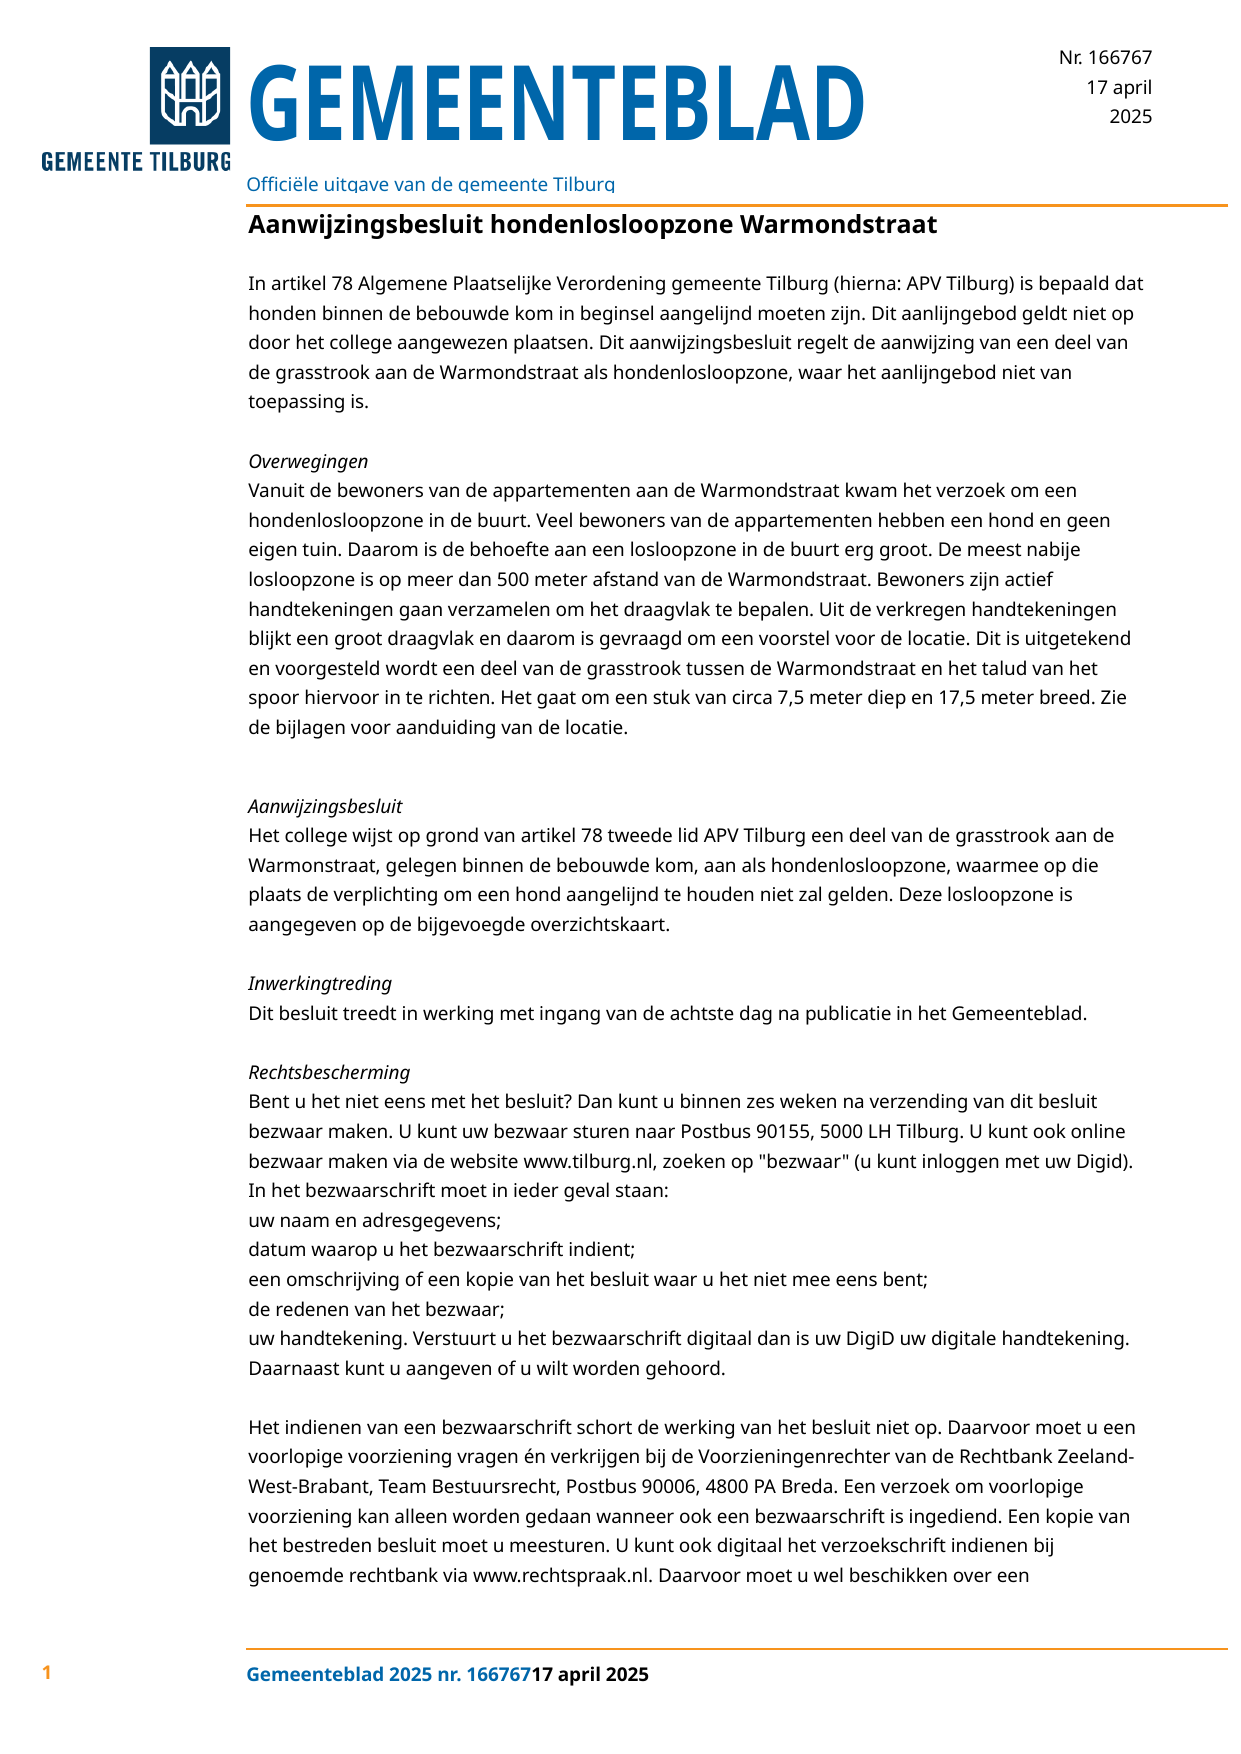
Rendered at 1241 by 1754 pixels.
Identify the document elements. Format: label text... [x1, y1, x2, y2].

text In artikel 78 Algemene Plaatselijke Verordening gemeente Tilburg (hierna: APV Tilburg) is bepaald dat honden binnen de bebouwde kom in beginsel aangelijnd moeten zijn. Dit aanlijngebod geldt niet op door het college aangewezen plaatsen. Dit aanwijzingsbesluit regelt de aanwijzing van een deel van de grasstrook aan de Warmondstraat als hondenlosloopzone, waar het aanlijngebod niet van toepassing is. [248, 270, 1152, 414]
text uw handtekening. Verstuurt u het bezwaarschrift digitaal dan is uw DigiD uw digitale handtekening. [248, 1325, 1152, 1351]
picture [41, 47, 231, 172]
text Het college wijst op grond van artikel 78 tweede lid APV Tilburg een deel van de grasstrook aan de Warmonstraat, gelegen binnen de bebouwde kom, aan als hondenlosloopzone, waarmee op die plaats de verplichting om een hond aangelijnd te houden niet zal gelden. Deze losloopzone is aangegeven op de bijgevoegde overzichtskaart. [248, 822, 1152, 937]
text datum waarop u het bezwaarschrift indient; [248, 1237, 1152, 1262]
text Bent u het niet eens met het besluit? Dan kunt u binnen zes weken na verzending van dit besluit bezwaar maken. U kunt uw bezwaar sturen naar Postbus 90155, 5000 LH Tilburg. U kunt ook online bezwaar maken via de website www.tilburg.nl, zoeken op "bezwaar" (u kunt inloggen met uw Digid). In het bezwaarschrift moet in ieder geval staan: [248, 1089, 1152, 1203]
text Overwegingen [248, 448, 1152, 473]
text Inwerkingtreding [248, 970, 1152, 996]
text Rechtsbescherming [248, 1059, 1152, 1085]
text Aanwijzingsbesluit hondenlosloopzone Warmondstraat [248, 207, 1152, 241]
text Vanuit de bewoners van de appartementen aan de Warmondstraat kwam het verzoek om een hondenlosloopzone in de buurt. Veel bewoners van de appartementen hebben een hond en geen eigen tuin. Daarom is de behoefte aan een losloopzone in de buurt erg groot. De meest nabije losloopzone is op meer dan 500 meter afstand van de Warmondstraat. Bewoners zijn actief handtekeningen gaan verzamelen om het draagvlak te bepalen. Uit de verkregen handtekeningen blijkt een groot draagvlak en daarom is gevraagd om een voorstel voor de locatie. Dit is uitgetekend en voorgesteld wordt een deel van de grasstrook tussen de Warmondstraat en het talud van het spoor hiervoor in te richten. Het gaat om een stuk van circa 7,5 meter diep en 17,5 meter breed. Zie de bijlagen voor aanduiding van de locatie. [248, 477, 1152, 740]
text Aanwijzingsbesluit [248, 793, 1152, 819]
text uw naam en adresgegevens; [248, 1207, 1152, 1233]
text Daarnaast kunt u aangeven of u wilt worden gehoord. [248, 1355, 1152, 1381]
text de redenen van het bezwaar; [248, 1296, 1152, 1322]
text een omschrijving of een kopie van het besluit waar u het niet mee eens bent; [248, 1266, 1152, 1292]
text Het indienen van een bezwaarschrift schort de werking van het besluit niet op. Daarvoor moet u een voorlopige voorziening vragen én verkrijgen bij de Voorzieningenrechter van de Rechtbank Zeeland-West-Brabant, Team Bestuursrecht, Postbus 90006, 4800 PA Breda. Een verzoek om voorlopige voorziening kan alleen worden gedaan wanneer ook een bezwaarschrift is ingediend. Een kopie van het bestreden besluit moet u meesturen. U kunt ook digitaal het verzoekschrift indienen bij genoemde rechtbank via www.rechtspraak.nl. Daarvoor moet u wel beschikken over een [248, 1414, 1152, 1588]
text Dit besluit treedt in werking met ingang van de achtste dag na publicatie in het Gemeenteblad. [248, 1000, 1152, 1026]
